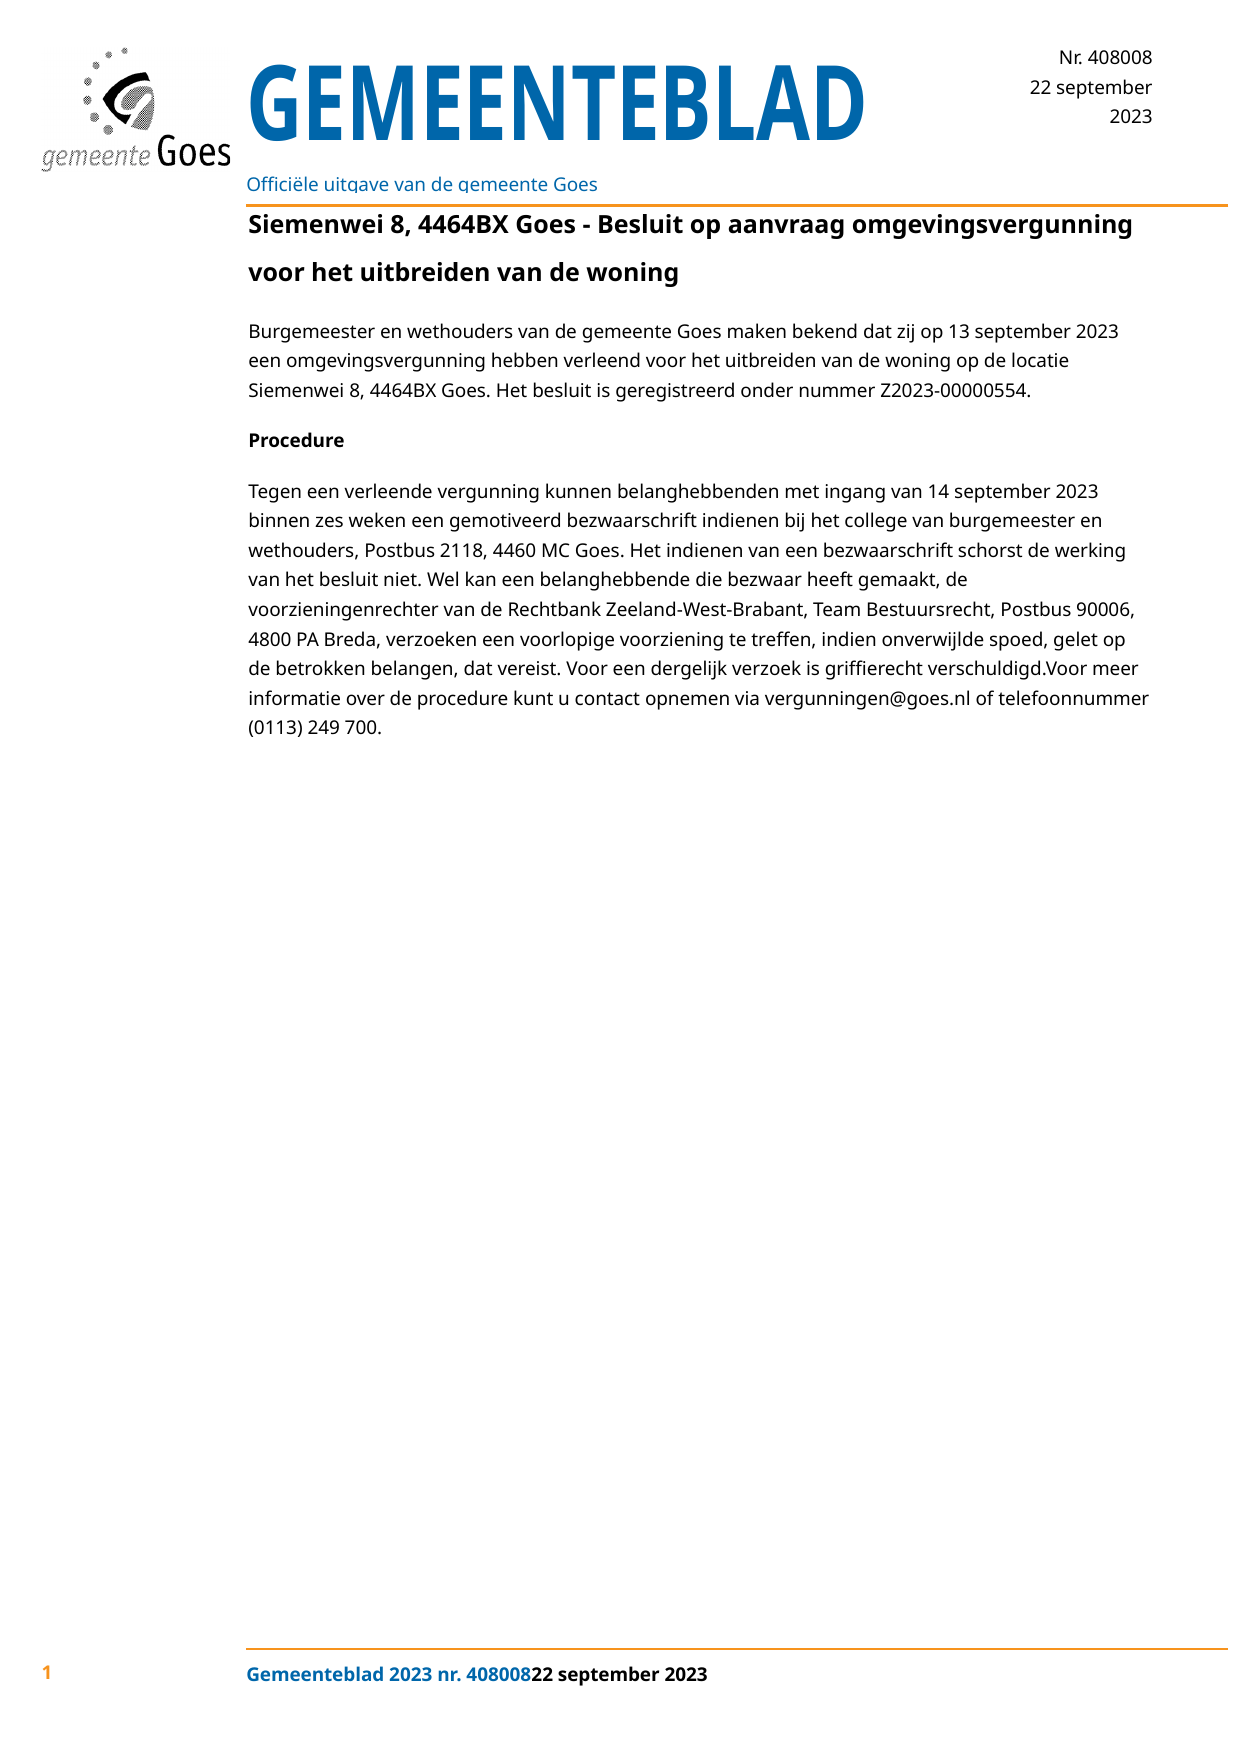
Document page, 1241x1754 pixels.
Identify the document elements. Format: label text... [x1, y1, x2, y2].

text Siemenwei 8, 4464BX Goes - Besluit op aanvraag omgevingsvergunning voor het uitbreiden van de woning [248, 207, 1152, 288]
text Procedure [248, 427, 1152, 453]
text Burgemeester en wethouders van de gemeente Goes maken bekend dat zij op 13 september 2023 een omgevingsvergunning hebben verleend voor het uitbreiden van de woning op de locatie Siemenwei 8, 4464BX Goes. Het besluit is geregistreerd onder nummer Z2023-00000554. [248, 318, 1152, 403]
picture [41, 47, 231, 172]
text Tegen een verleende vergunning kunnen belanghebbenden met ingang van 14 september 2023 binnen zes weken een gemotiveerd bezwaarschrift indienen bij het college van burgemeester en wethouders, Postbus 2118, 4460 MC Goes. Het indienen van een bezwaarschrift schorst de werking van het besluit niet. Wel kan een belanghebbende die bezwaar heeft gemaakt, de voorzieningenrechter van de Rechtbank Zeeland-West-Brabant, Team Bestuursrecht, Postbus 90006, 4800 PA Breda, verzoeken een voorlopige voorziening te treffen, indien onverwijlde spoed, gelet op de betrokken belangen, dat vereist. Voor een dergelijk verzoek is griffierecht verschuldigd.Voor meer informatie over de procedure kunt u contact opnemen via vergunningen@goes.nl of telefoonnummer (0113) 249 700. [248, 478, 1152, 740]
